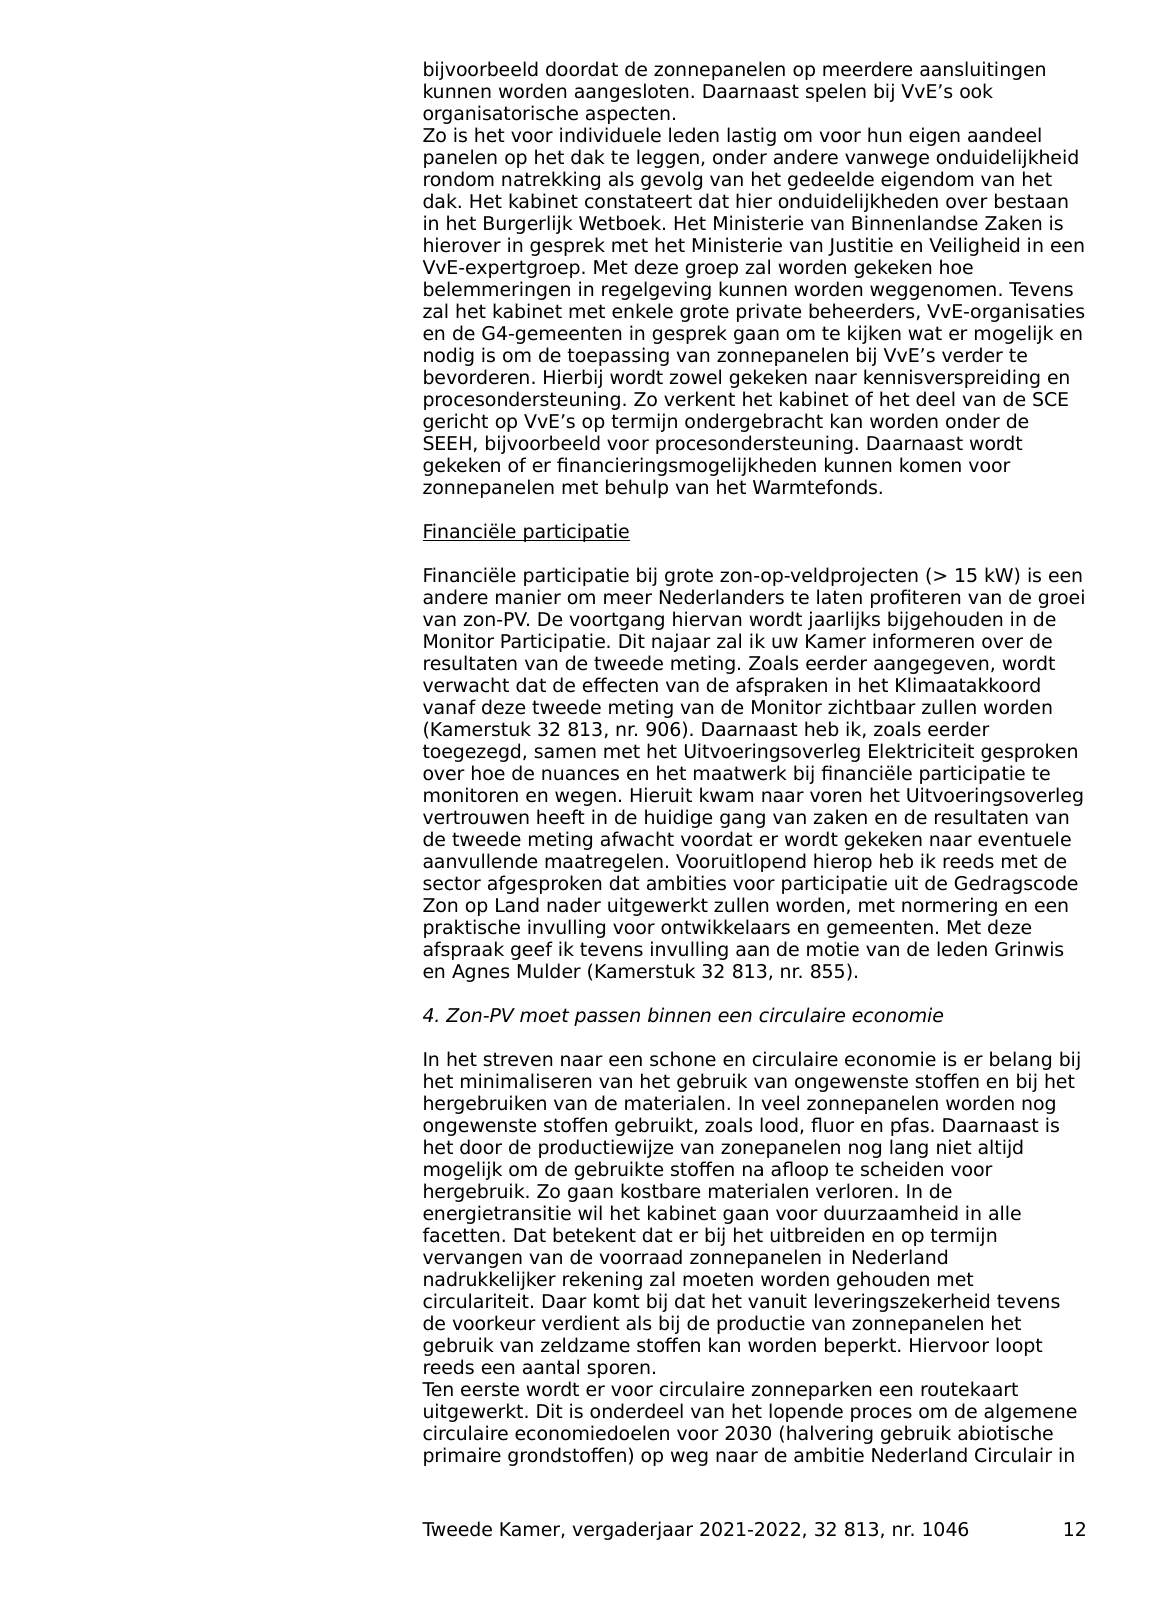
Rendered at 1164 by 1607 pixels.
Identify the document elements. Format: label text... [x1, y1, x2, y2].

text Financiële participatie bij grote zon-op-veldprojecten (> 15 kW) is een andere manier om meer Nederlanders te laten profiteren van de groei van zon-PV. De voortgang hiervan wordt jaarlijks bijgehouden in de Monitor Participatie. Dit najaar zal ik uw Kamer informeren over de resultaten van de tweede meting. Zoals eerder aangegeven, wordt verwacht dat de effecten van de afspraken in het Klimaatakkoord vanaf deze tweede meting van de Monitor zichtbaar zullen worden (Kamerstuk 32 813, nr. 906). Daarnaast heb ik, zoals eerder toegezegd, samen met het Uitvoeringsoverleg Elektriciteit gesproken over hoe de nuances en het maatwerk bij financiële participatie te monitoren en wegen. Hieruit kwam naar voren het Uitvoeringsoverleg vertrouwen heeft in de huidige gang van zaken en de resultaten van de tweede meting afwacht voordat er wordt gekeken naar eventuele aanvullende maatregelen. Vooruitlopend hierop heb ik reeds met de sector afgesproken dat ambities voor participatie uit de Gedragscode Zon op Land nader uitgewerkt zullen worden, met normering en een praktische invulling voor ontwikkelaars en gemeenten. Met deze afspraak geef ik tevens invulling aan de motie van de leden Grinwis en Agnes Mulder (Kamerstuk 32 813, nr. 855). [422, 565, 1087, 983]
text bijvoorbeeld doordat de zonnepanelen op meerdere aansluitingen kunnen worden aangesloten. Daarnaast spelen bij VvE’s ook organisatorische aspecten. [422, 59, 1087, 125]
text Zo is het voor individuele leden lastig om voor hun eigen aandeel panelen op het dak te leggen, onder andere vanwege onduidelijkheid rondom natrekking als gevolg van het gedeelde eigendom van het dak. Het kabinet constateert dat hier onduidelijkheden over bestaan in het Burgerlijk Wetboek. Het Ministerie van Binnenlandse Zaken is hierover in gesprek met het Ministerie van Justitie en Veiligheid in een VvE-expertgroep. Met deze groep zal worden gekeken hoe belemmeringen in regelgeving kunnen worden weggenomen. Tevens zal het kabinet met enkele grote private beheerders, VvE-organisaties en de G4-gemeenten in gesprek gaan om te kijken wat er mogelijk en nodig is om de toepassing van zonnepanelen bij VvE’s verder te bevorderen. Hierbij wordt zowel gekeken naar kennisverspreiding en procesondersteuning. Zo verkent het kabinet of het deel van de SCE gericht op VvE’s op termijn ondergebracht kan worden onder de SEEH, bijvoorbeeld voor procesondersteuning. Daarnaast wordt gekeken of er financieringsmogelijkheden kunnen komen voor zonnepanelen met behulp van het Warmtefonds. [422, 125, 1087, 499]
text Ten eerste wordt er voor circulaire zonneparken een routekaart uitgewerkt. Dit is onderdeel van het lopende proces om de algemene circulaire economiedoelen voor 2030 (halvering gebruik abiotische primaire grondstoffen) op weg naar de ambitie Nederland Circulair in [422, 1379, 1087, 1467]
subtitle Financiële participatie [422, 521, 1087, 543]
subtitle 4. Zon-PV moet passen binnen een circulaire economie [422, 1005, 1087, 1027]
text In het streven naar een schone en circulaire economie is er belang bij het minimaliseren van het gebruik van ongewenste stoffen en bij het hergebruiken van de materialen. In veel zonnepanelen worden nog ongewenste stoffen gebruikt, zoals lood, fluor en pfas. Daarnaast is het door de productiewijze van zonepanelen nog lang niet altijd mogelijk om de gebruikte stoffen na afloop te scheiden voor hergebruik. Zo gaan kostbare materialen verloren. In de energietransitie wil het kabinet gaan voor duurzaamheid in alle facetten. Dat betekent dat er bij het uitbreiden en op termijn vervangen van de voorraad zonnepanelen in Nederland nadrukkelijker rekening zal moeten worden gehouden met circulariteit. Daar komt bij dat het vanuit leveringszekerheid tevens de voorkeur verdient als bij de productie van zonnepanelen het gebruik van zeldzame stoffen kan worden beperkt. Hiervoor loopt reeds een aantal sporen. [422, 1049, 1087, 1379]
